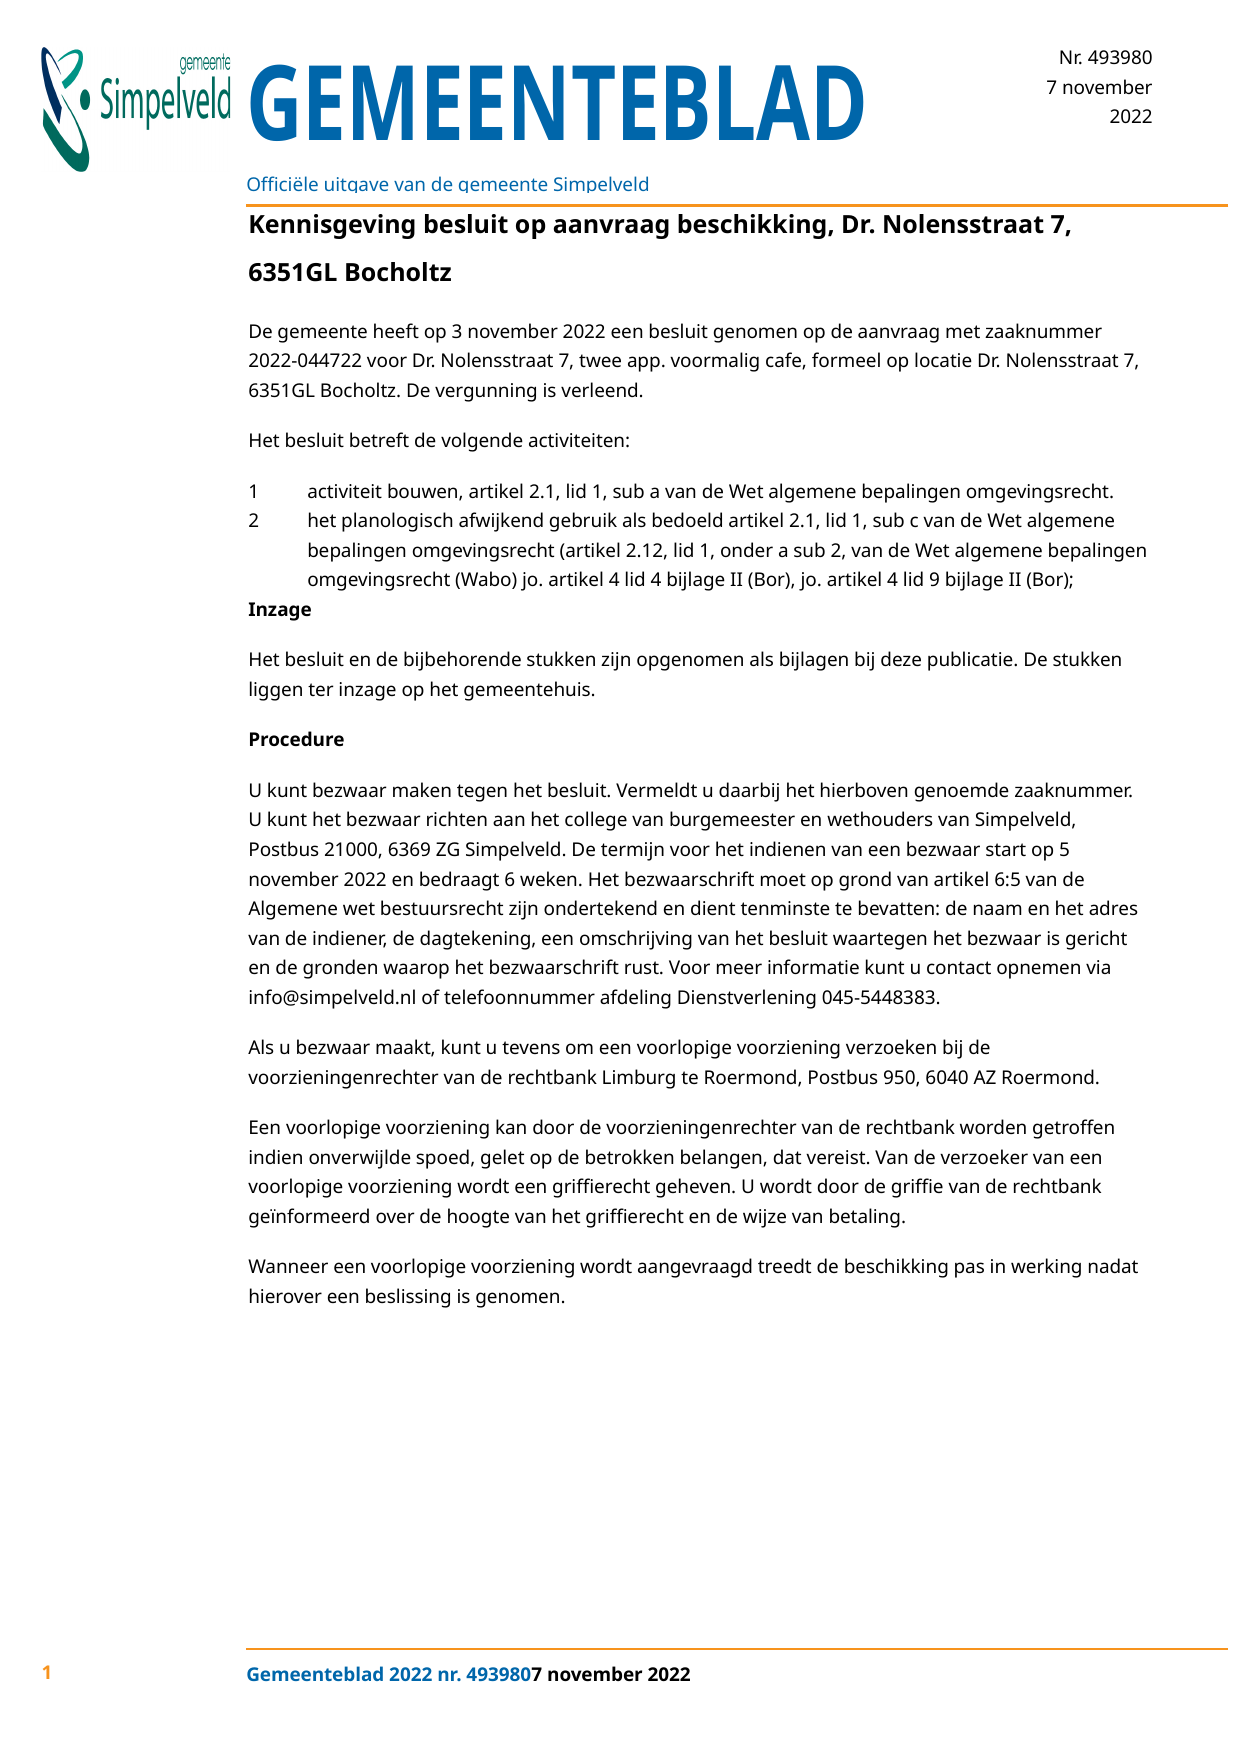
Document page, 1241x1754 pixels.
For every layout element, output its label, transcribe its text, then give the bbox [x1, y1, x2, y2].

text Een voorlopige voorziening kan door de voorzieningenrechter van de rechtbank worden getroffen indien onverwijlde spoed, gelet op de betrokken belangen, dat vereist. Van de verzoeker van een voorlopige voorziening wordt een griffierecht geheven. U wordt door de griffie van de rechtbank geïnformeerd over de hoogte van het griffierecht en de wijze van betaling. [248, 1114, 1152, 1229]
list activiteit bouwen, artikel 2.1, lid 1, sub a van de Wet algemene bepalingen omgevingsrecht. [248, 478, 1152, 504]
picture [41, 47, 231, 172]
text Als u bezwaar maakt, kunt u tevens om een voorlopige voorziening verzoeken bij de voorzieningenrechter van de rechtbank Limburg te Roermond, Postbus 950, 6040 AZ Roermond. [248, 1034, 1152, 1090]
text Procedure [248, 727, 1152, 752]
text Wanneer een voorlopige voorziening wordt aangevraagd treedt de beschikking pas in werking nadat hierover een beslissing is genomen. [248, 1254, 1152, 1309]
text Het besluit betreft de volgende activiteiten: [248, 427, 1152, 453]
text Inzage [248, 596, 1152, 622]
text Kennisgeving besluit op aanvraag beschikking, Dr. Nolensstraat 7, 6351GL Bocholtz [248, 207, 1152, 288]
text U kunt bezwaar maken tegen het besluit. Vermeldt u daarbij het hierboven genoemde zaaknummer. U kunt het bezwaar richten aan het college van burgemeester en wethouders van Simpelveld, Postbus 21000, 6369 ZG Simpelveld. De termijn voor het indienen van een bezwaar start op 5 november 2022 en bedraagt 6 weken. Het bezwaarschrift moet op grond van artikel 6:5 van de Algemene wet bestuursrecht zijn ondertekend en dient tenminste te bevatten: de naam en het adres van de indiener, de dagtekening, een omschrijving van het besluit waartegen het bezwaar is gericht en de gronden waarop het bezwaarschrift rust. Voor meer informatie kunt u contact opnemen via info@simpelveld.nl of telefoonnummer afdeling Dienstverlening 045-5448383. [248, 777, 1152, 1010]
text Het besluit en de bijbehorende stukken zijn opgenomen als bijlagen bij deze publicatie. De stukken liggen ter inzage op het gemeentehuis. [248, 647, 1152, 702]
list het planologisch afwijkend gebruik als bedoeld artikel 2.1, lid 1, sub c van de Wet algemene bepalingen omgevingsrecht (artikel 2.12, lid 1, onder a sub 2, van de Wet algemene bepalingen omgevingsrecht (Wabo) jo. artikel 4 lid 4 bijlage II (Bor), jo. artikel 4 lid 9 bijlage II (Bor); [248, 507, 1152, 592]
text De gemeente heeft op 3 november 2022 een besluit genomen op de aanvraag met zaaknummer 2022-044722 voor Dr. Nolensstraat 7, twee app. voormalig cafe, formeel op locatie Dr. Nolensstraat 7, 6351GL Bocholtz. De vergunning is verleend. [248, 318, 1152, 403]
